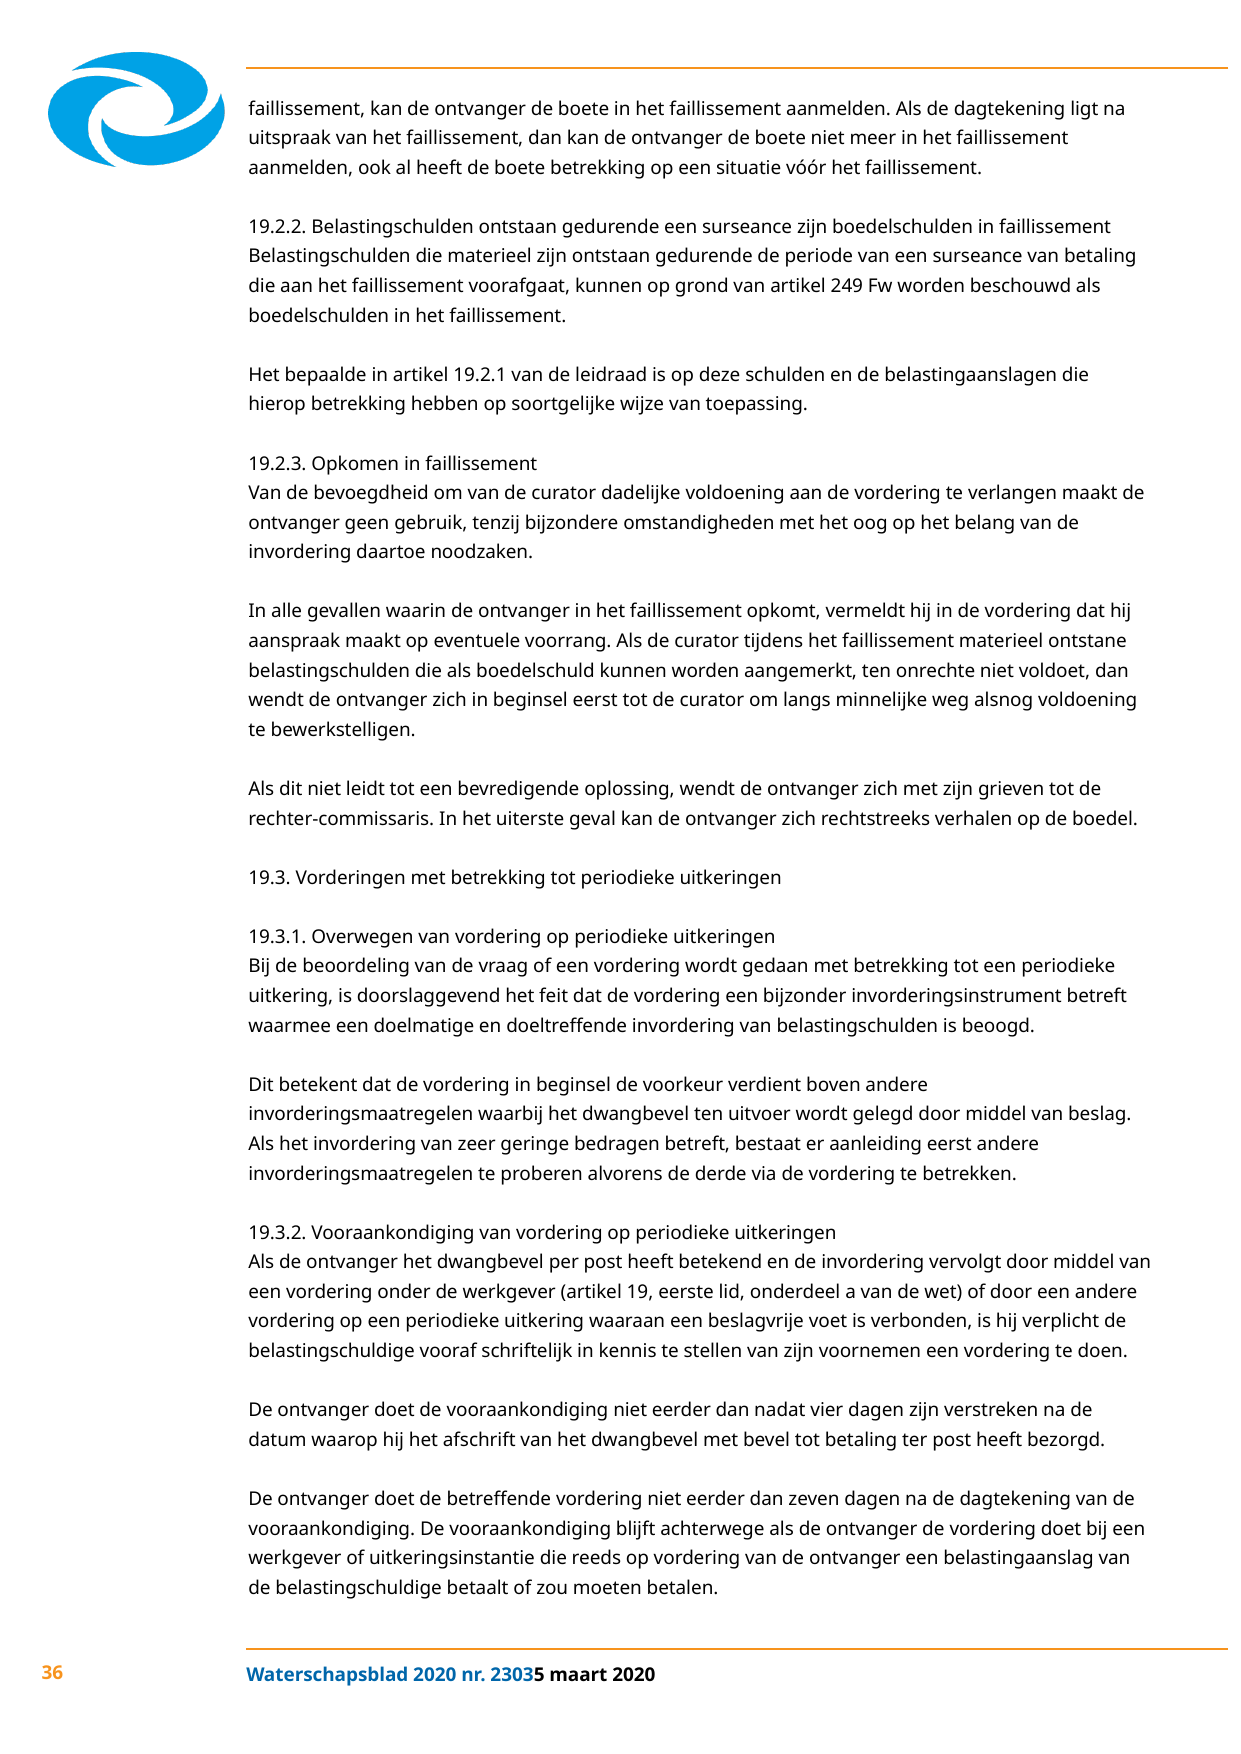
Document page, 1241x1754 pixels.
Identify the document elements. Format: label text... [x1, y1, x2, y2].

picture [41, 47, 231, 172]
text Als de ontvanger het dwangbevel per post heeft betekend en de invordering vervolgt door middel van een vordering onder de werkgever (artikel 19, eerste lid, onderdeel a van de wet) of door een andere vordering op een periodieke uitkering waaraan een beslagvrije voet is verbonden, is hij verplicht de belastingschuldige vooraf schriftelijk in kennis te stellen van zijn voornemen een vordering te doen. [248, 1248, 1152, 1363]
text In alle gevallen waarin de ontvanger in het faillissement opkomt, vermeldt hij in de vordering dat hij aanspraak maakt op eventuele voorrang. Als de curator tijdens het faillissement materieel ontstane belastingschulden die als boedelschuld kunnen worden aangemerkt, ten onrechte niet voldoet, dan wendt de ontvanger zich in beginsel eerst tot de curator om langs minnelijke weg alsnog voldoening te bewerkstelligen. [248, 598, 1152, 742]
text 19.2.3. Opkomen in faillissement [248, 450, 1152, 476]
text 19.3.2. Vooraankondiging van vordering op periodieke uitkeringen [248, 1219, 1152, 1245]
text Bij de beoordeling van de vraag of een vordering wordt gedaan met betrekking tot een periodieke uitkering, is doorslaggevend het feit dat de vordering een bijzonder invorderingsinstrument betreft waarmee een doelmatige en doeltreffende invordering van belastingschulden is beoogd. [248, 953, 1152, 1038]
text faillissement, kan de ontvanger de boete in het faillissement aanmelden. Als de dagtekening ligt na uitspraak van het faillissement, dan kan de ontvanger de boete niet meer in het faillissement aanmelden, ook al heeft de boete betrekking op een situatie vóór het faillissement. [248, 95, 1152, 180]
text Belastingschulden die materieel zijn ontstaan gedurende de periode van een surseance van betaling die aan het faillissement voorafgaat, kunnen op grond van artikel 249 Fw worden beschouwd als boedelschulden in het faillissement. [248, 243, 1152, 328]
text Als dit niet leidt tot een bevredigende oplossing, wendt de ontvanger zich met zijn grieven tot de rechter-commissaris. In het uiterste geval kan de ontvanger zich rechtstreeks verhalen op de boedel. [248, 775, 1152, 831]
text 19.3. Vorderingen met betrekking tot periodieke uitkeringen [248, 864, 1152, 890]
text 19.2.2. Belastingschulden ontstaan gedurende een surseance zijn boedelschulden in faillissement [248, 213, 1152, 239]
text 19.3.1. Overwegen van vordering op periodieke uitkeringen [248, 923, 1152, 949]
text Het bepaalde in artikel 19.2.1 van de leidraad is op deze schulden en de belastingaanslagen die hierop betrekking hebben op soortgelijke wijze van toepassing. [248, 361, 1152, 416]
text Dit betekent dat de vordering in beginsel de voorkeur verdient boven andere invorderingsmaatregelen waarbij het dwangbevel ten uitvoer wordt gelegd door middel van beslag. Als het invordering van zeer geringe bedragen betreft, bestaat er aanleiding eerst andere invorderingsmaatregelen te proberen alvorens de derde via de vordering te betrekken. [248, 1071, 1152, 1186]
text De ontvanger doet de vooraankondiging niet eerder dan nadat vier dagen zijn verstreken na de datum waarop hij het afschrift van het dwangbevel met bevel tot betaling ter post heeft bezorgd. [248, 1396, 1152, 1452]
text Van de bevoegdheid om van de curator dadelijke voldoening aan de vordering te verlangen maakt de ontvanger geen gebruik, tenzij bijzondere omstandigheden met het oog op het belang van de invordering daartoe noodzaken. [248, 479, 1152, 564]
text De ontvanger doet de betreffende vordering niet eerder dan zeven dagen na de dagtekening van de vooraankondiging. De vooraankondiging blijft achterwege als de ontvanger de vordering doet bij een werkgever of uitkeringsinstantie die reeds op vordering van de ontvanger een belastingaanslag van de belastingschuldige betaalt of zou moeten betalen. [248, 1485, 1152, 1600]
